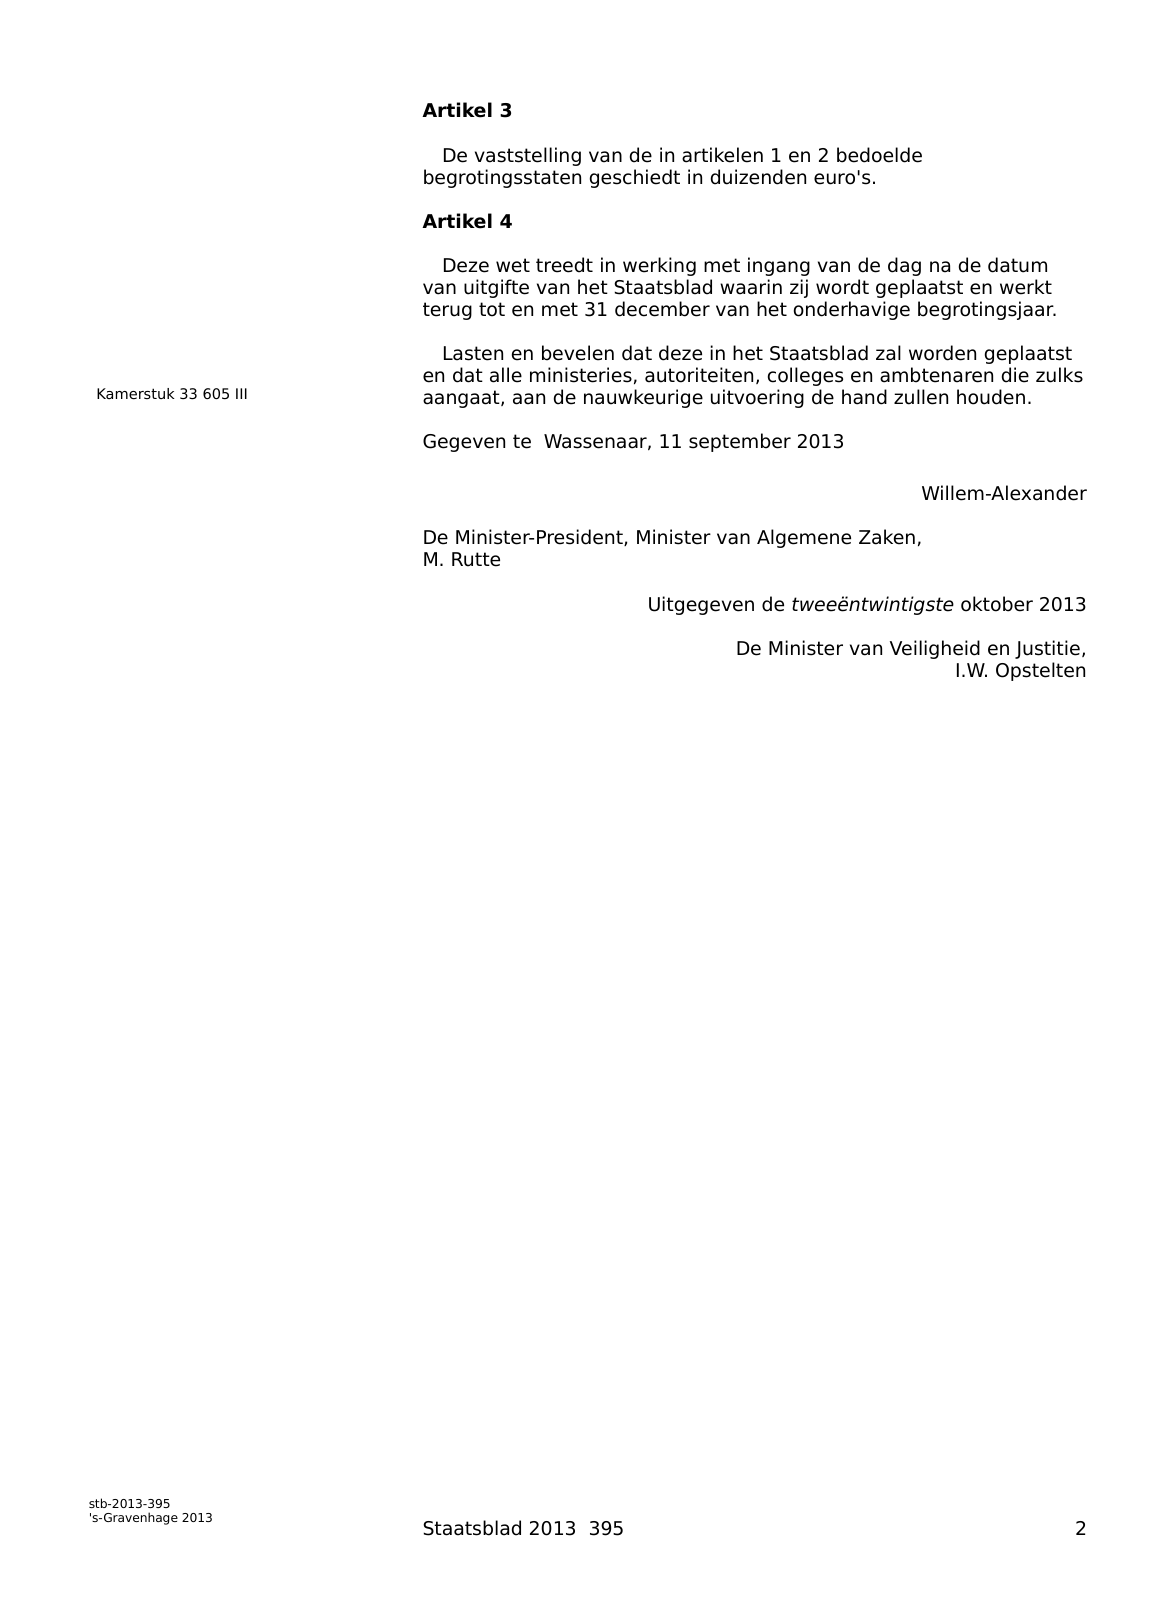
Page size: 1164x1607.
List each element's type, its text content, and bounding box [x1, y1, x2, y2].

text Willem-Alexander [422, 483, 1087, 505]
text Lasten en bevelen dat deze in het Staatsblad zal worden geplaatst en dat alle ministeries, autoriteiten, colleges en ambtenaren die zulks aangaat, aan de nauwkeurige uitvoering de hand zullen houden. [422, 343, 1087, 409]
text Uitgegeven de tweeëntwintigste oktober 2013 [422, 593, 1087, 615]
text De Minister-President, Minister van Algemene Zaken, M. Rutte [422, 527, 1087, 571]
text De vaststelling van de in artikelen 1 en 2 bedoelde begrotingsstaten geschiedt in duizenden euro's. [422, 144, 1087, 188]
text stb-2013-395 [88, 1497, 323, 1511]
text Kamerstuk 33 605 III [77, 386, 396, 403]
subtitle Artikel 4 [422, 211, 1087, 233]
text Gegeven te Wassenaar, 11 september 2013 [422, 431, 1087, 453]
text 's-Gravenhage 2013 [88, 1511, 323, 1525]
subtitle Artikel 3 [422, 100, 1087, 122]
text Deze wet treedt in werking met ingang van de dag na de datum van uitgifte van het Staatsblad waarin zij wordt geplaatst en werkt terug tot en met 31 december van het onderhavige begrotingsjaar. [422, 255, 1087, 321]
text De Minister van Veiligheid en Justitie, I.W. Opstelten [422, 638, 1087, 682]
